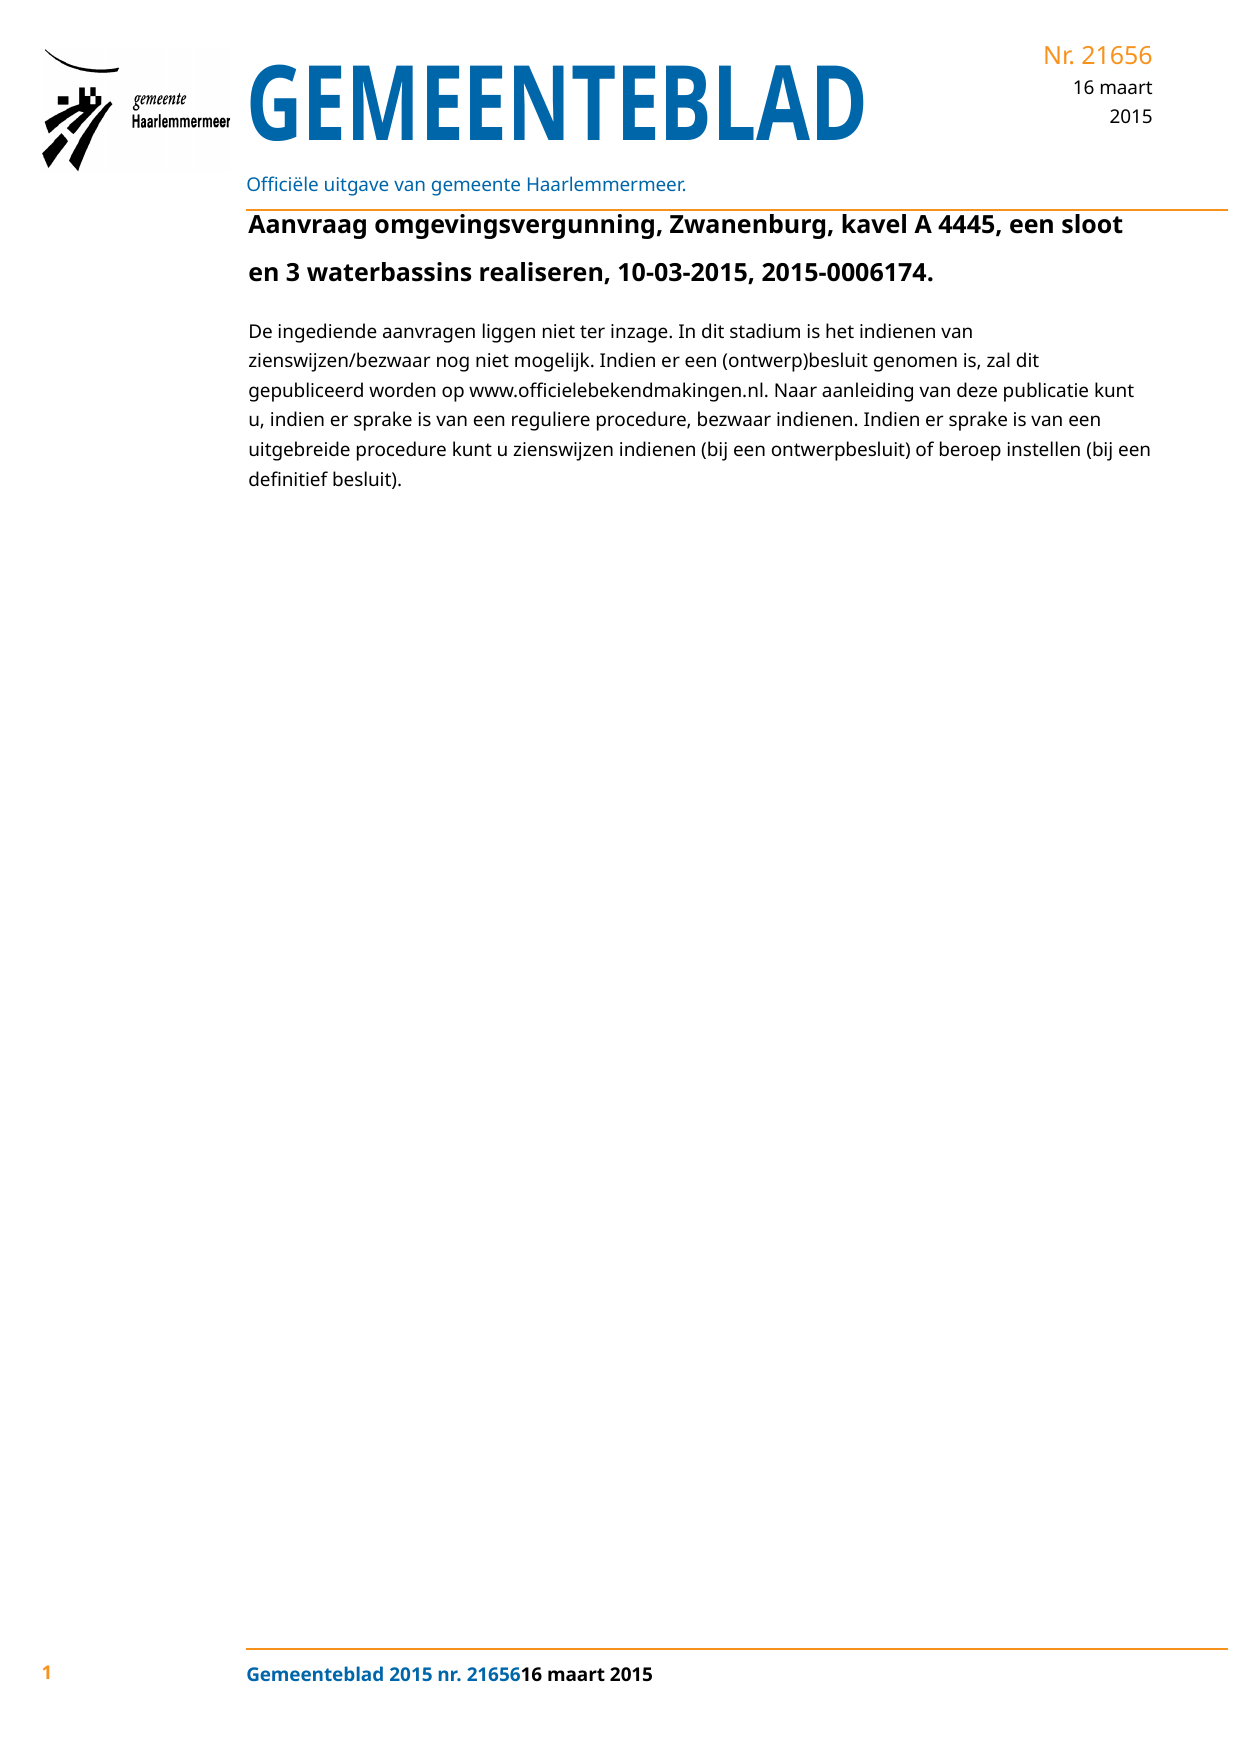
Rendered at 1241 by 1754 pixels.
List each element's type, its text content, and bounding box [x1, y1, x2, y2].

text De ingediende aanvragen liggen niet ter inzage. In dit stadium is het indienen van zienswijzen/bezwaar nog niet mogelijk. Indien er een (ontwerp)besluit genomen is, zal dit gepubliceerd worden op www.officielebekendmakingen.nl. Naar aanleiding van deze publicatie kunt u, indien er sprake is van een reguliere procedure, bezwaar indienen. Indien er sprake is van een uitgebreide procedure kunt u zienswijzen indienen (bij een ontwerpbesluit) of beroep instellen (bij een definitief besluit). [248, 318, 1152, 492]
text Aanvraag omgevingsvergunning, Zwanenburg, kavel A 4445, een sloot en 3 waterbassins realiseren, 10-03-2015, 2015-0006174. [248, 211, 1152, 288]
picture [41, 47, 231, 172]
